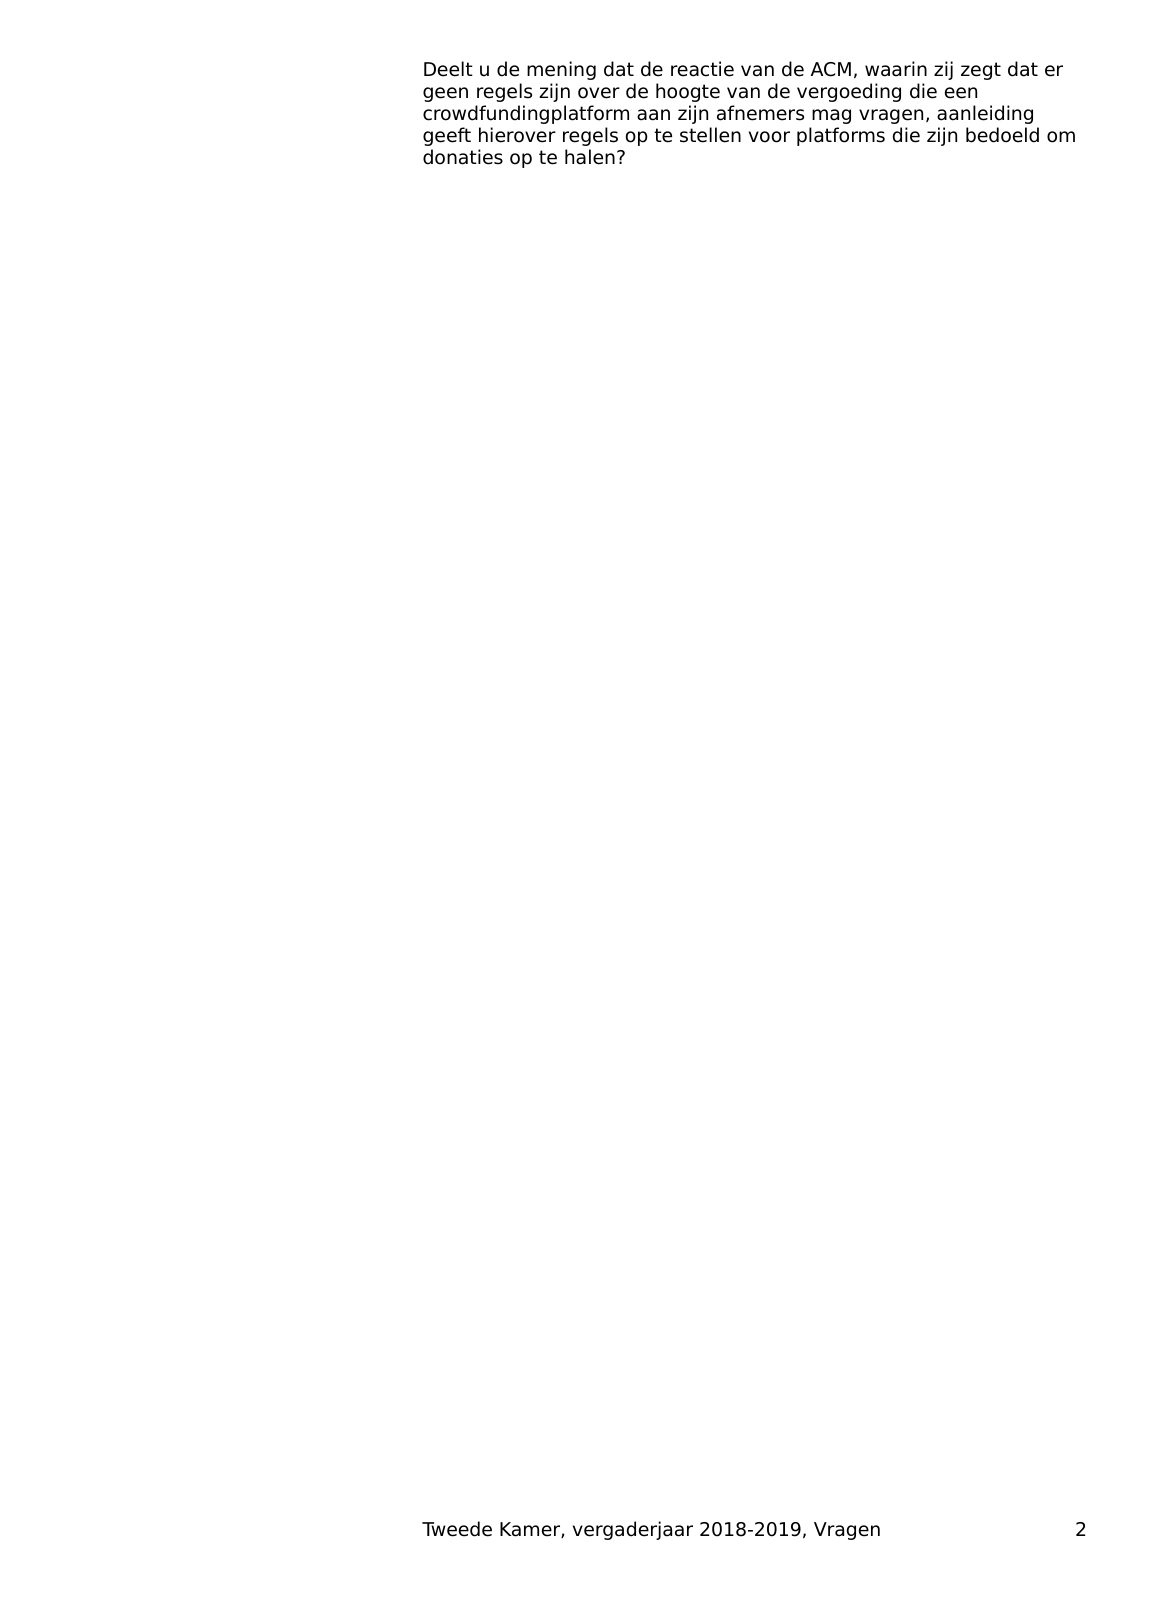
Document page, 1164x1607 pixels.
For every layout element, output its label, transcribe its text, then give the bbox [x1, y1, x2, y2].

text Deelt u de mening dat de reactie van de ACM, waarin zij zegt dat er geen regels zijn over de hoogte van de vergoeding die een crowdfundingplatform aan zijn afnemers mag vragen, aanleiding geeft hierover regels op te stellen voor platforms die zijn bedoeld om donaties op te halen? [422, 59, 1087, 169]
